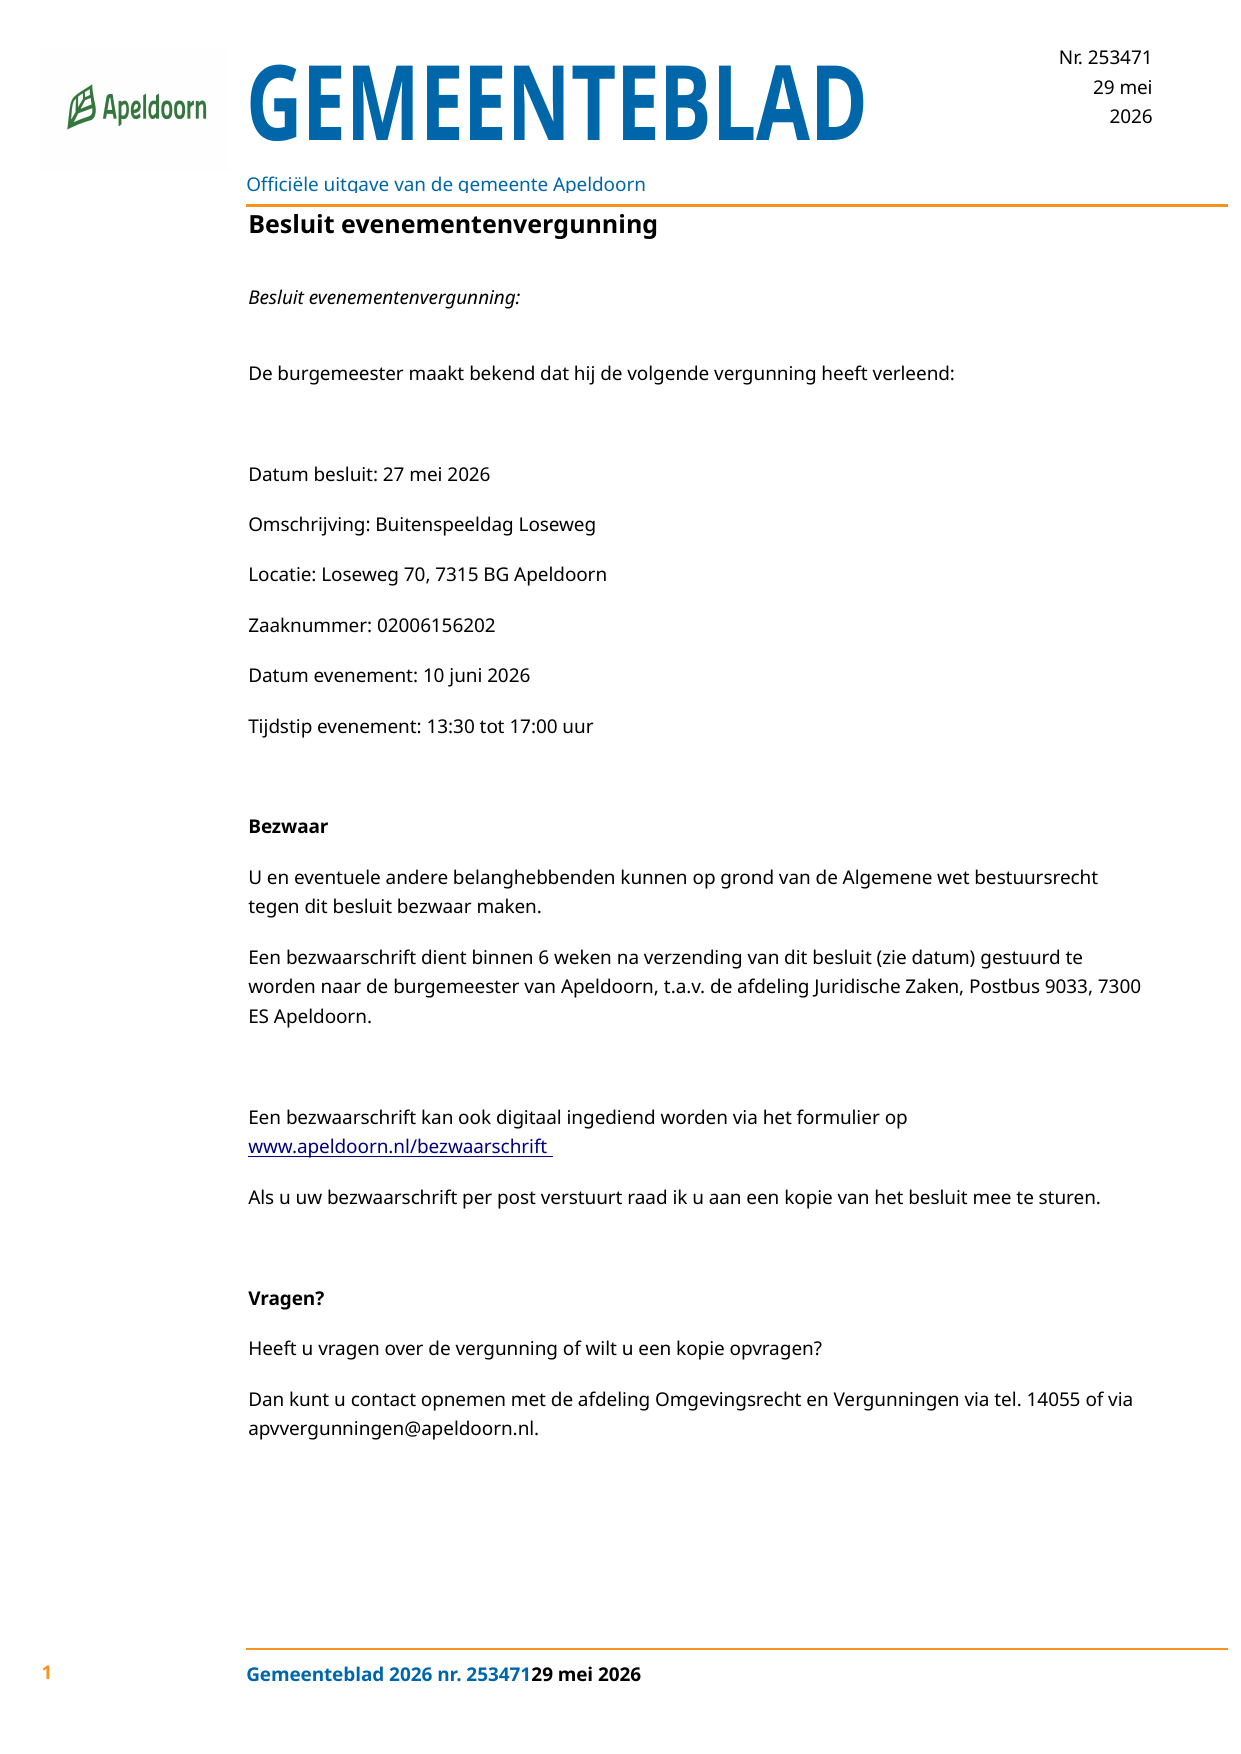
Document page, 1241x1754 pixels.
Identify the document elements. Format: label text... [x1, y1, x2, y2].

text Tijdstip evenement: 13:30 tot 17:00 uur [248, 713, 1152, 739]
text Zaaknummer: 02006156202 [248, 612, 1152, 638]
text De burgemeester maakt bekend dat hij de volgende vergunning heeft verleend: [248, 360, 1152, 386]
text Vragen? [248, 1285, 1152, 1311]
text Omschrijving: Buitenspeeldag Loseweg [248, 511, 1152, 537]
text Bezwaar [248, 814, 1152, 839]
text Locatie: Loseweg 70, 7315 BG Apeldoorn [248, 562, 1152, 587]
text Een bezwaarschrift dient binnen 6 weken na verzending van dit besluit (zie datum) gestuurd te worden naar de burgemeester van Apeldoorn, t.a.v. de afdeling Juridische Zaken, Postbus 9033, 7300 ES Apeldoorn. [248, 944, 1152, 1029]
picture [41, 47, 231, 172]
text Heeft u vragen over de vergunning of wilt u een kopie opvragen? [248, 1335, 1152, 1361]
text Dan kunt u contact opnemen met de afdeling Omgevingsrecht en Vergunningen via tel. 14055 of via apvvergunningen@apeldoorn.nl. [248, 1386, 1152, 1441]
text Datum evenement: 10 juni 2026 [248, 662, 1152, 688]
text Datum besluit: 27 mei 2026 [248, 461, 1152, 487]
text Besluit evenementenvergunning [248, 207, 1152, 241]
text U en eventuele andere belanghebbenden kunnen op grond van de Algemene wet bestuursrecht tegen dit besluit bezwaar maken. [248, 864, 1152, 919]
text Als u uw bezwaarschrift per post verstuurt raad ik u aan een kopie van het besluit mee te sturen. [248, 1184, 1152, 1210]
text Een bezwaarschrift kan ook digitaal ingediend worden via het formulier op www.apeldoorn.nl/bezwaarschrift [248, 1104, 1152, 1159]
text Besluit evenementenvergunning: [248, 284, 1152, 309]
